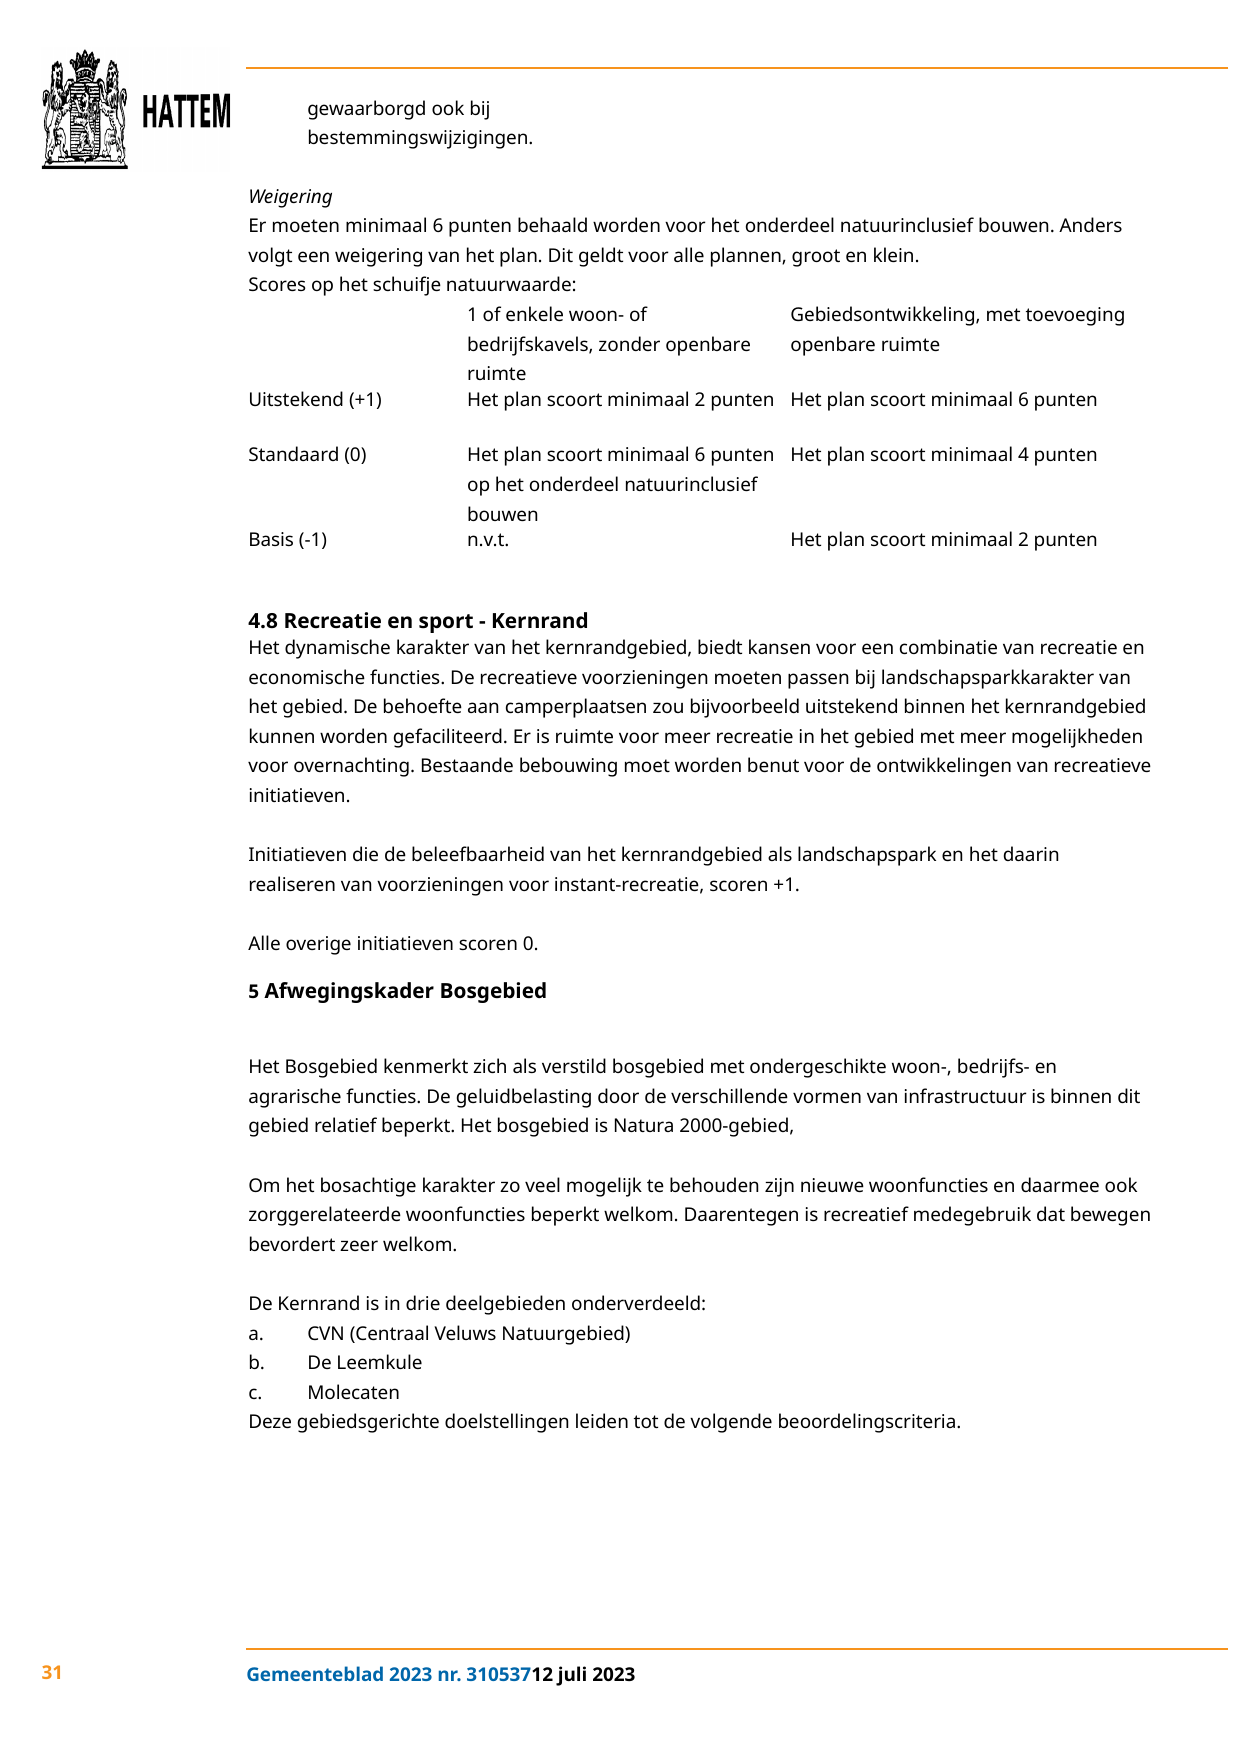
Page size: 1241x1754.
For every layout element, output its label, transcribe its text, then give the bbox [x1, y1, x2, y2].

text Deze gebiedsgerichte doelstellingen leiden tot de volgende beoordelingscriteria. [248, 1408, 1152, 1434]
table_cell Het plan scoort minimaal 4 punten [790, 442, 1152, 526]
table_cell Het plan scoort minimaal 2 punten [467, 386, 790, 442]
text 5 Afwegingskader Bosgebied [248, 976, 1152, 1004]
table_cell Het plan scoort minimaal 6 punten [790, 386, 1152, 442]
table_header [248, 301, 467, 386]
table_cell Het plan scoort minimaal 2 punten [790, 526, 1152, 552]
table_header 1 of enkele woon- of bedrijfskavels, zonder openbare ruimte [467, 301, 790, 386]
table_cell n.v.t. [467, 526, 790, 552]
text Alle overige initiatieven scoren 0. [248, 930, 1152, 956]
list CVN (Centraal Veluws Natuurgebied) [248, 1320, 1152, 1345]
text Er moeten minimaal 6 punten behaald worden voor het onderdeel natuurinclusief bouwen. Anders volgt een weigering van het plan. Dit geldt voor alle plannen, groot en klein. [248, 212, 1152, 268]
table_cell Uitstekend (+1) [248, 386, 467, 442]
table_cell gewaarborgd ook bij bestemmingswijzigingen. [248, 95, 700, 150]
text Om het bosachtige karakter zo veel mogelijk te behouden zijn nieuwe woonfuncties en daarmee ook zorggerelateerde woonfuncties beperkt welkom. Daarentegen is recreatief medegebruik dat bewegen bevordert zeer welkom. [248, 1172, 1152, 1257]
picture [41, 47, 231, 172]
text Het dynamische karakter van het kernrandgebied, biedt kansen voor een combinatie van recreatie en economische functies. De recreatieve voorzieningen moeten passen bij landschapsparkkarakter van het gebied. De behoefte aan camperplaatsen zou bijvoorbeeld uitstekend binnen het kernrandgebied kunnen worden gefaciliteerd. Er is ruimte voor meer recreatie in het gebied met meer mogelijkheden voor overnachting. Bestaande bebouwing moet worden benut voor de ontwikkelingen van recreatieve initiatieven. [248, 634, 1152, 808]
list De Leemkule [248, 1349, 1152, 1375]
table_cell Standaard (0) [248, 442, 467, 526]
text 4.8 Recreatie en sport - Kernrand [248, 606, 1152, 634]
text Het Bosgebied kenmerkt zich als verstild bosgebied met ondergeschikte woon-, bedrijfs- en agrarische functies. De geluidbelasting door de verschillende vormen van infrastructuur is binnen dit gebied relatief beperkt. Het bosgebied is Natura 2000-gebied, [248, 1053, 1152, 1138]
text Weigering [248, 183, 1152, 209]
list Molecaten [248, 1379, 1152, 1404]
table_header Gebiedsontwikkeling, met toevoeging openbare ruimte [790, 301, 1152, 386]
table_cell Basis (-1) [248, 526, 467, 552]
table_cell [700, 95, 1152, 150]
text Initiatieven die de beleefbaarheid van het kernrandgebied als landschapspark en het daarin realiseren van voorzieningen voor instant-recreatie, scoren +1. [248, 841, 1152, 897]
text Scores op het schuifje natuurwaarde: [248, 272, 1152, 297]
table_cell Het plan scoort minimaal 6 punten op het onderdeel natuurinclusief bouwen [467, 442, 790, 526]
text De Kernrand is in drie deelgebieden onderverdeeld: [248, 1290, 1152, 1316]
